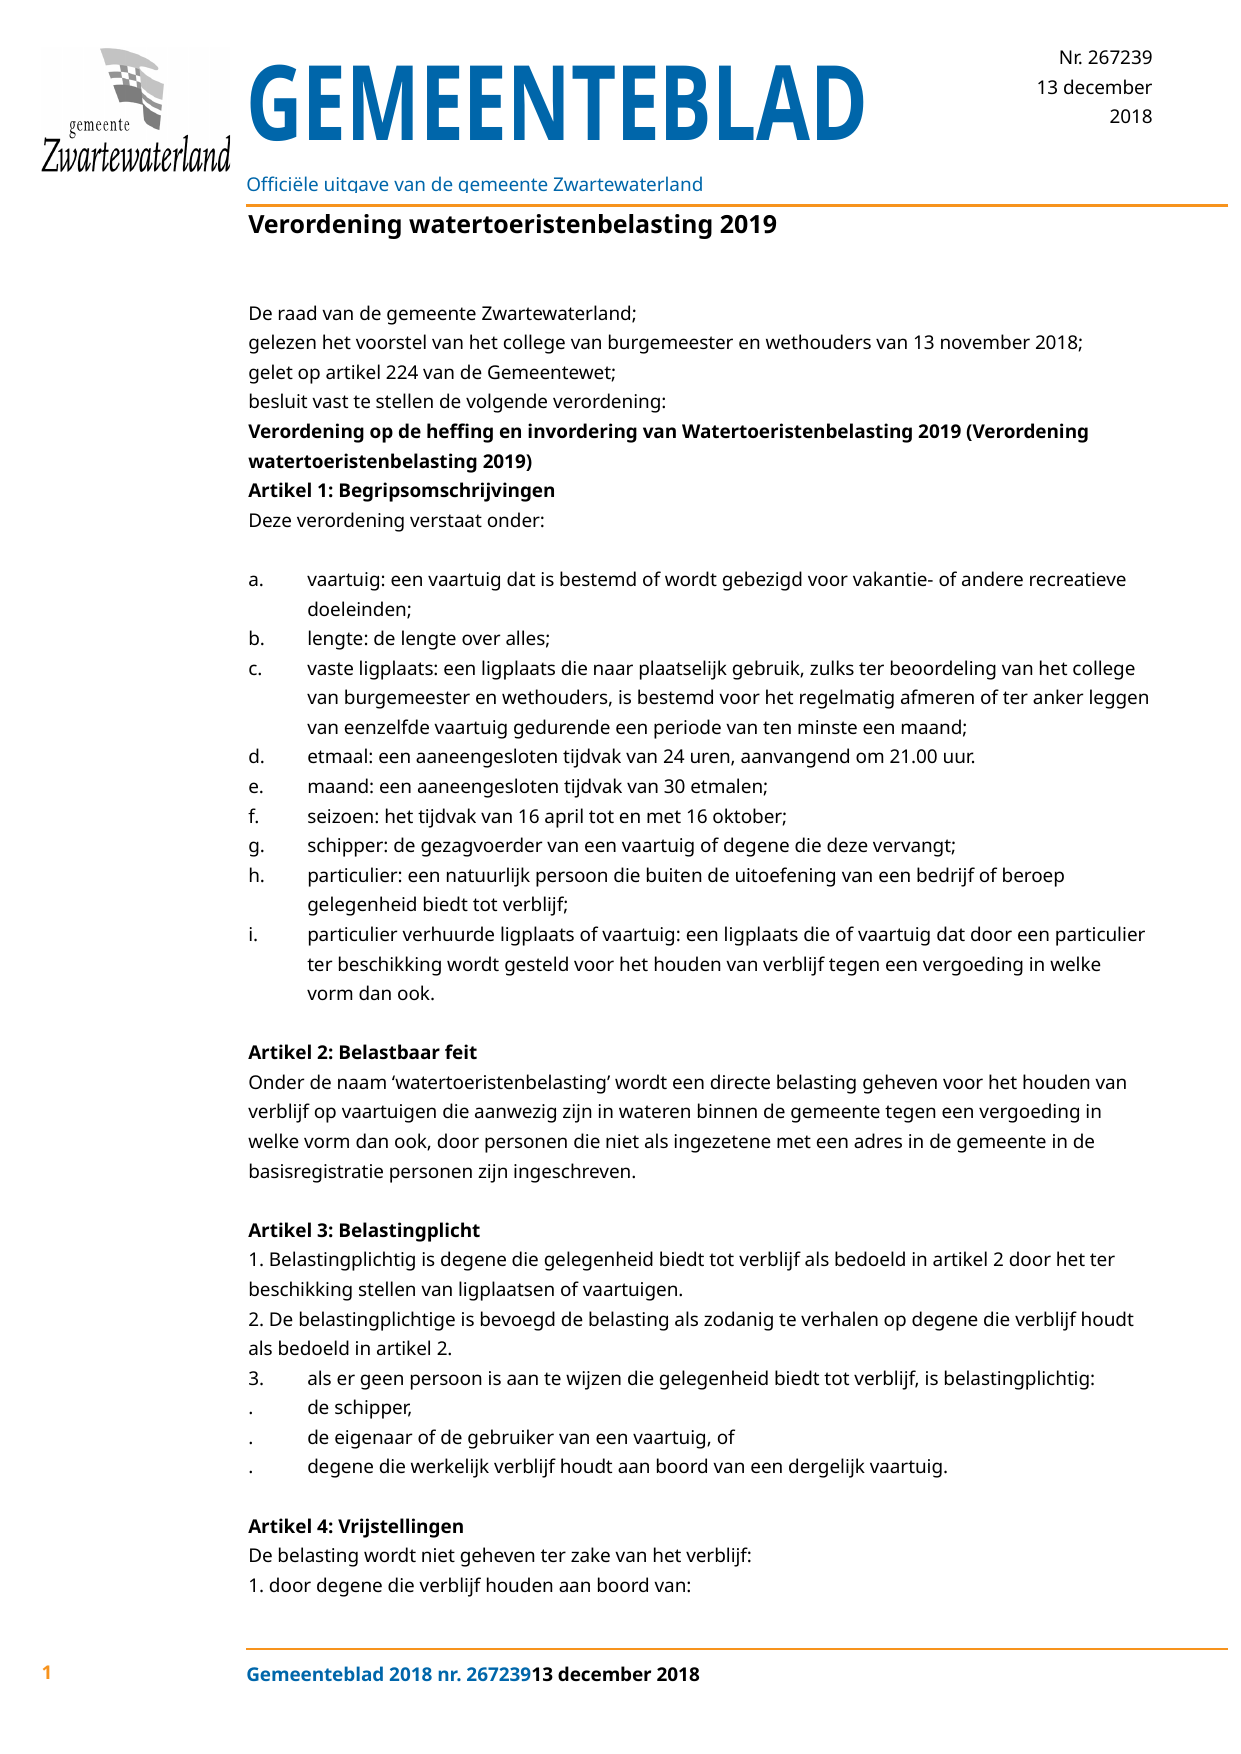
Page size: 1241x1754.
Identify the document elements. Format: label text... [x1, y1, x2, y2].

text De belasting wordt niet geheven ter zake van het verblijf: [248, 1542, 1152, 1568]
list maand: een aaneengesloten tijdvak van 30 etmalen; [248, 773, 1152, 799]
list particulier verhuurde ligplaats of vaartuig: een ligplaats die of vaartuig dat door een particulier ter beschikking wordt gesteld voor het houden van verblijf tegen een vergoeding in welke vorm dan ook. [248, 921, 1152, 1006]
list vaartuig: een vaartuig dat is bestemd of wordt gebezigd voor vakantie- of andere recreatieve doeleinden; [248, 566, 1152, 621]
list schipper: de gezagvoerder van een vaartuig of degene die deze vervangt; [248, 832, 1152, 858]
list particulier: een natuurlijk persoon die buiten de uitoefening van een bedrijf of beroep gelegenheid biedt tot verblijf; [248, 862, 1152, 917]
text 1. Belastingplichtig is degene die gelegenheid biedt tot verblijf als bedoeld in artikel 2 door het ter beschikking stellen van ligplaatsen of vaartuigen. [248, 1247, 1152, 1302]
text Artikel 1: Begripsomschrijvingen [248, 477, 1152, 503]
text Verordening op de heffing en invordering van Watertoeristenbelasting 2019 (Verordening watertoeristenbelasting 2019) [248, 418, 1152, 473]
text gelet op artikel 224 van de Gemeentewet; [248, 359, 1152, 385]
text De raad van de gemeente Zwartewaterland; [248, 300, 1152, 326]
list als er geen persoon is aan te wijzen die gelegenheid biedt tot verblijf, is belastingplichtig: [248, 1365, 1152, 1391]
text Onder de naam ‘watertoeristenbelasting’ wordt een directe belasting geheven voor het houden van verblijf op vaartuigen die aanwezig zijn in wateren binnen de gemeente tegen een vergoeding in welke vorm dan ook, door personen die niet als ingezetene met een adres in de gemeente in de basisregistratie personen zijn ingeschreven. [248, 1069, 1152, 1183]
list de eigenaar of de gebruiker van een vaartuig, of [248, 1424, 1152, 1450]
list de schipper, [248, 1394, 1152, 1420]
picture [41, 47, 231, 172]
text 1. door degene die verblijf houden aan boord van: [248, 1572, 1152, 1598]
text Artikel 4: Vrijstellingen [248, 1513, 1152, 1538]
list etmaal: een aaneengesloten tijdvak van 24 uren, aanvangend om 21.00 uur. [248, 744, 1152, 769]
text 2. De belastingplichtige is bevoegd de belasting als zodanig te verhalen op degene die verblijf houdt als bedoeld in artikel 2. [248, 1306, 1152, 1361]
text gelezen het voorstel van het college van burgemeester en wethouders van 13 november 2018; [248, 329, 1152, 355]
text Artikel 3: Belastingplicht [248, 1217, 1152, 1243]
text besluit vast te stellen de volgende verordening: [248, 389, 1152, 414]
list degene die werkelijk verblijf houdt aan boord van een dergelijk vaartuig. [248, 1454, 1152, 1479]
list lengte: de lengte over alles; [248, 625, 1152, 651]
list vaste ligplaats: een ligplaats die naar plaatselijk gebruik, zulks ter beoordeling van het college van burgemeester en wethouders, is bestemd voor het regelmatig afmeren of ter anker leggen van eenzelfde vaartuig gedurende een periode van ten minste een maand; [248, 655, 1152, 740]
text Verordening watertoeristenbelasting 2019 [248, 207, 1152, 241]
list seizoen: het tijdvak van 16 april tot en met 16 oktober; [248, 803, 1152, 828]
text Artikel 2: Belastbaar feit [248, 1039, 1152, 1065]
text Deze verordening verstaat onder: [248, 507, 1152, 533]
